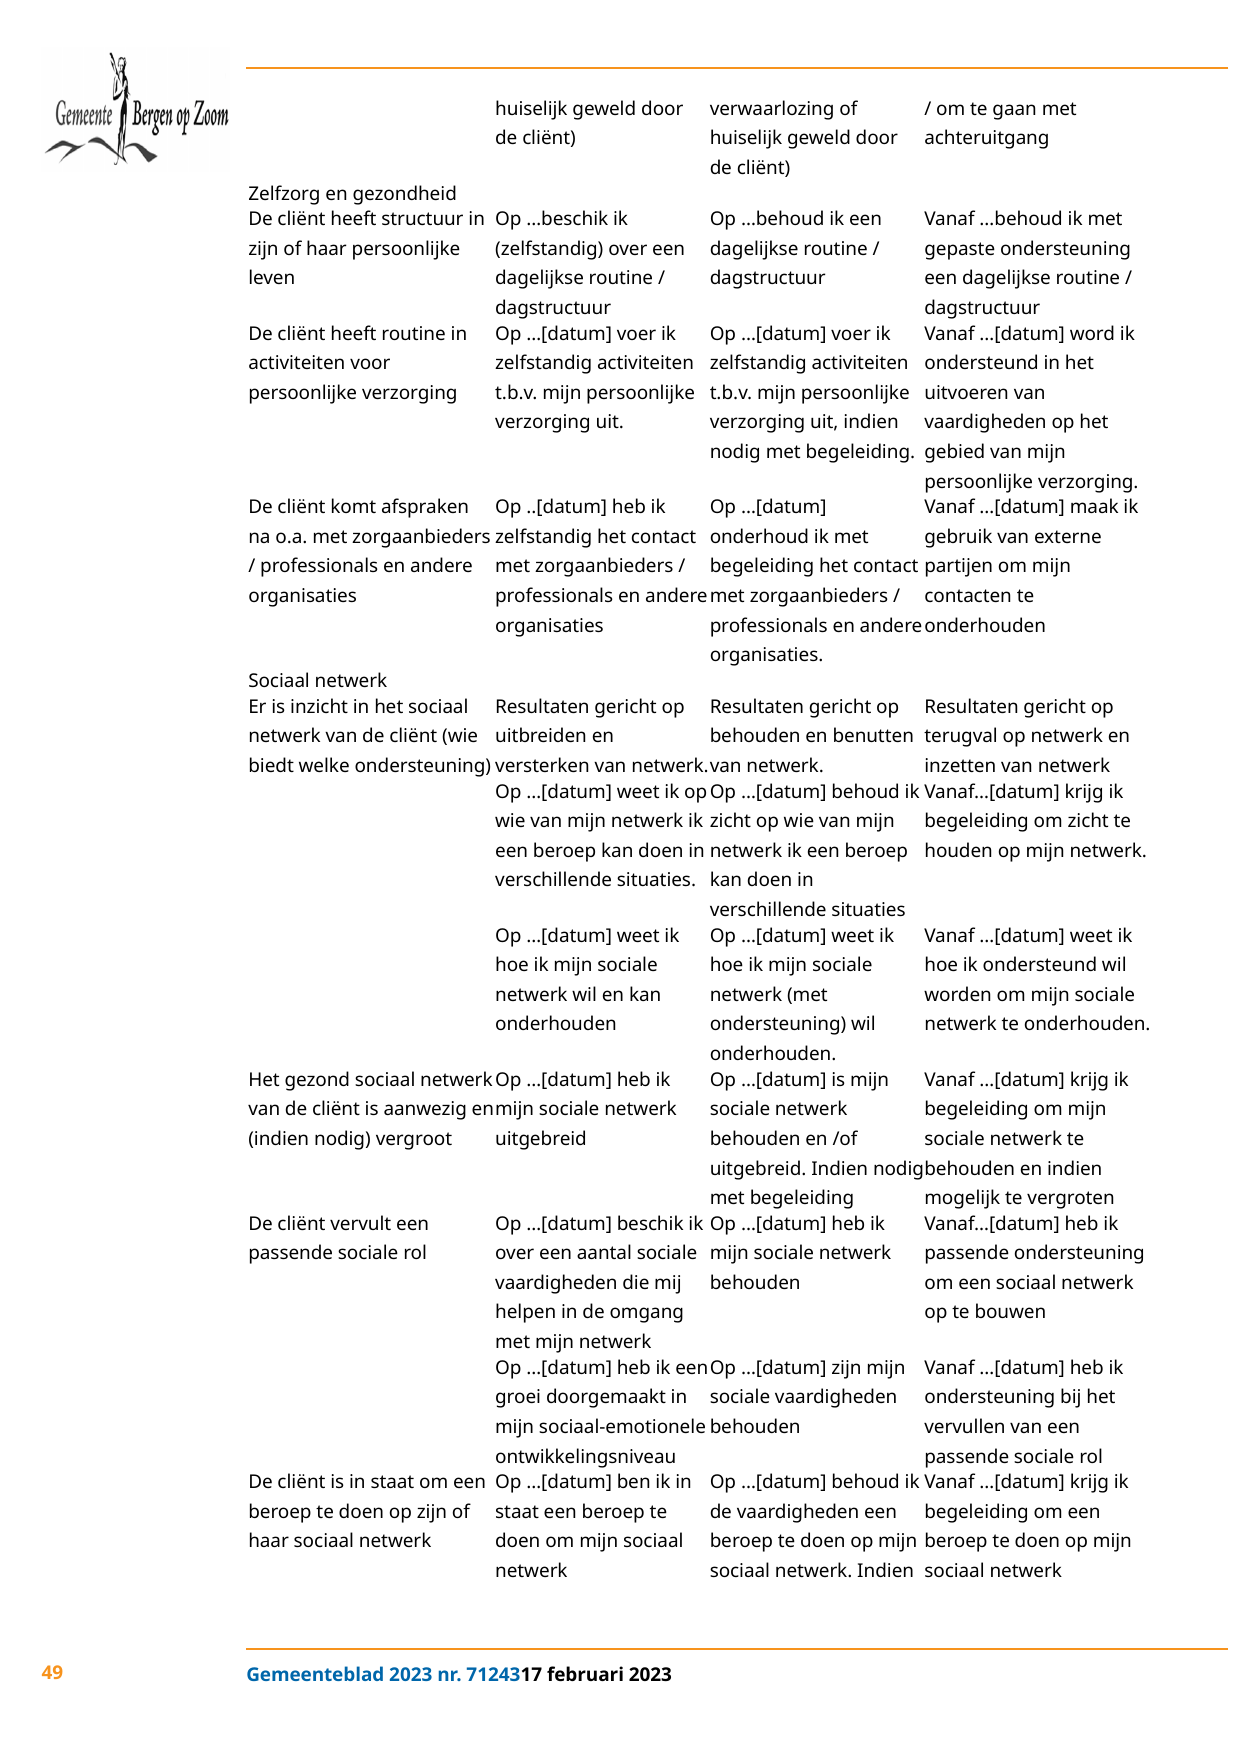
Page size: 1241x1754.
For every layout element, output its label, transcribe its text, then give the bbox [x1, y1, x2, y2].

table_cell Op …[datum] heb ik een groei doorgemaakt in mijn sociaal-emotionele ontwikkelingsniveau [495, 1354, 709, 1468]
table_cell [248, 922, 495, 1066]
table_cell Vanaf…[datum] krijg ik begeleiding om zicht te houden op mijn netwerk. [924, 778, 1152, 922]
table_cell Vanaf …behoud ik met gepaste ondersteuning een dagelijkse routine / dagstructuur [924, 205, 1152, 320]
table_cell / om te gaan met achteruitgang [924, 95, 1152, 180]
table_cell Vanaf …[datum] heb ik ondersteuning bij het vervullen van een passende sociale rol [924, 1354, 1152, 1468]
table_cell De cliënt is in staat om een beroep te doen op zijn of haar sociaal netwerk [248, 1469, 495, 1583]
table_cell Zelfzorg en gezondheid [248, 180, 495, 205]
table_cell [710, 667, 924, 693]
table_cell De cliënt komt afspraken na o.a. met zorgaanbieders / professionals en andere organisaties [248, 494, 495, 667]
table_cell Resultaten gericht op behouden en benutten van netwerk. [710, 693, 924, 778]
table_cell [495, 180, 709, 205]
table_cell Op …behoud ik een dagelijkse routine / dagstructuur [710, 205, 924, 320]
table_cell Op …[datum] onderhoud ik met begeleiding het contact met zorgaanbieders / professionals en andere organisaties. [710, 494, 924, 667]
table_cell Op …beschik ik (zelfstandig) over een dagelijkse routine / dagstructuur [495, 205, 709, 320]
table_cell Op …[datum] behoud ik zicht op wie van mijn netwerk ik een beroep kan doen in verschillende situaties [710, 778, 924, 922]
table_cell [924, 667, 1152, 693]
table_cell De cliënt heeft structuur in zijn of haar persoonlijke leven [248, 205, 495, 320]
table_cell [248, 1354, 495, 1468]
table_cell Vanaf …[datum] word ik ondersteund in het uitvoeren van vaardigheden op het gebied van mijn persoonlijke verzorging. [924, 320, 1152, 493]
table_cell Op …[datum] weet ik hoe ik mijn sociale netwerk wil en kan onderhouden [495, 922, 709, 1066]
table_cell Op …[datum] beschik ik over een aantal sociale vaardigheden die mij helpen in de omgang met mijn netwerk [495, 1210, 709, 1354]
table_cell Vanaf…[datum] heb ik passende ondersteuning om een sociaal netwerk op te bouwen [924, 1210, 1152, 1354]
table_cell Sociaal netwerk [248, 667, 495, 693]
table_cell Vanaf …[datum] weet ik hoe ik ondersteund wil worden om mijn sociale netwerk te onderhouden. [924, 922, 1152, 1066]
table_cell Op …[datum] is mijn sociale netwerk behouden en /of uitgebreid. Indien nodig met begeleiding [710, 1066, 924, 1210]
table_cell De cliënt heeft routine in activiteiten voor persoonlijke verzorging [248, 320, 495, 493]
table_cell verwaarlozing of huiselijk geweld door de cliënt) [710, 95, 924, 180]
table_cell Op …[datum] weet ik hoe ik mijn sociale netwerk (met ondersteuning) wil onderhouden. [710, 922, 924, 1066]
table_cell [495, 667, 709, 693]
table_cell Op …[datum] voer ik zelfstandig activiteiten t.b.v. mijn persoonlijke verzorging uit, indien nodig met begeleiding. [710, 320, 924, 493]
table_cell [710, 180, 924, 205]
table_cell Vanaf …[datum] maak ik gebruik van externe partijen om mijn contacten te onderhouden [924, 494, 1152, 667]
table_cell Vanaf …[datum] krijg ik begeleiding om mijn sociale netwerk te behouden en indien mogelijk te vergroten [924, 1066, 1152, 1210]
table_cell [924, 180, 1152, 205]
table_cell Het gezond sociaal netwerk van de cliënt is aanwezig en (indien nodig) vergroot [248, 1066, 495, 1210]
table_cell Resultaten gericht op terugval op netwerk en inzetten van netwerk [924, 693, 1152, 778]
table_cell Vanaf …[datum] krijg ik begeleiding om een beroep te doen op mijn sociaal netwerk [924, 1469, 1152, 1583]
table_cell Op …[datum] ben ik in staat een beroep te doen om mijn sociaal netwerk [495, 1469, 709, 1583]
table_cell Op …[datum] heb ik mijn sociale netwerk uitgebreid [495, 1066, 709, 1210]
table_cell Er is inzicht in het sociaal netwerk van de cliënt (wie biedt welke ondersteuning) [248, 693, 495, 778]
table_cell huiselijk geweld door de cliënt) [495, 95, 709, 180]
table_cell Op …[datum] behoud ik de vaardigheden een beroep te doen op mijn sociaal netwerk. Indien [710, 1469, 924, 1583]
picture [41, 47, 231, 172]
table_cell Op …[datum] voer ik zelfstandig activiteiten t.b.v. mijn persoonlijke verzorging uit. [495, 320, 709, 493]
table_cell Op …[datum] heb ik mijn sociale netwerk behouden [710, 1210, 924, 1354]
table_cell De cliënt vervult een passende sociale rol [248, 1210, 495, 1354]
table_cell Op ..[datum] heb ik zelfstandig het contact met zorgaanbieders / professionals en andere organisaties [495, 494, 709, 667]
table_cell [248, 95, 495, 180]
table_cell Resultaten gericht op uitbreiden en versterken van netwerk. [495, 693, 709, 778]
table_cell Op …[datum] weet ik op wie van mijn netwerk ik een beroep kan doen in verschillende situaties. [495, 778, 709, 922]
table_cell Op …[datum] zijn mijn sociale vaardigheden behouden [710, 1354, 924, 1468]
table_cell [248, 778, 495, 922]
